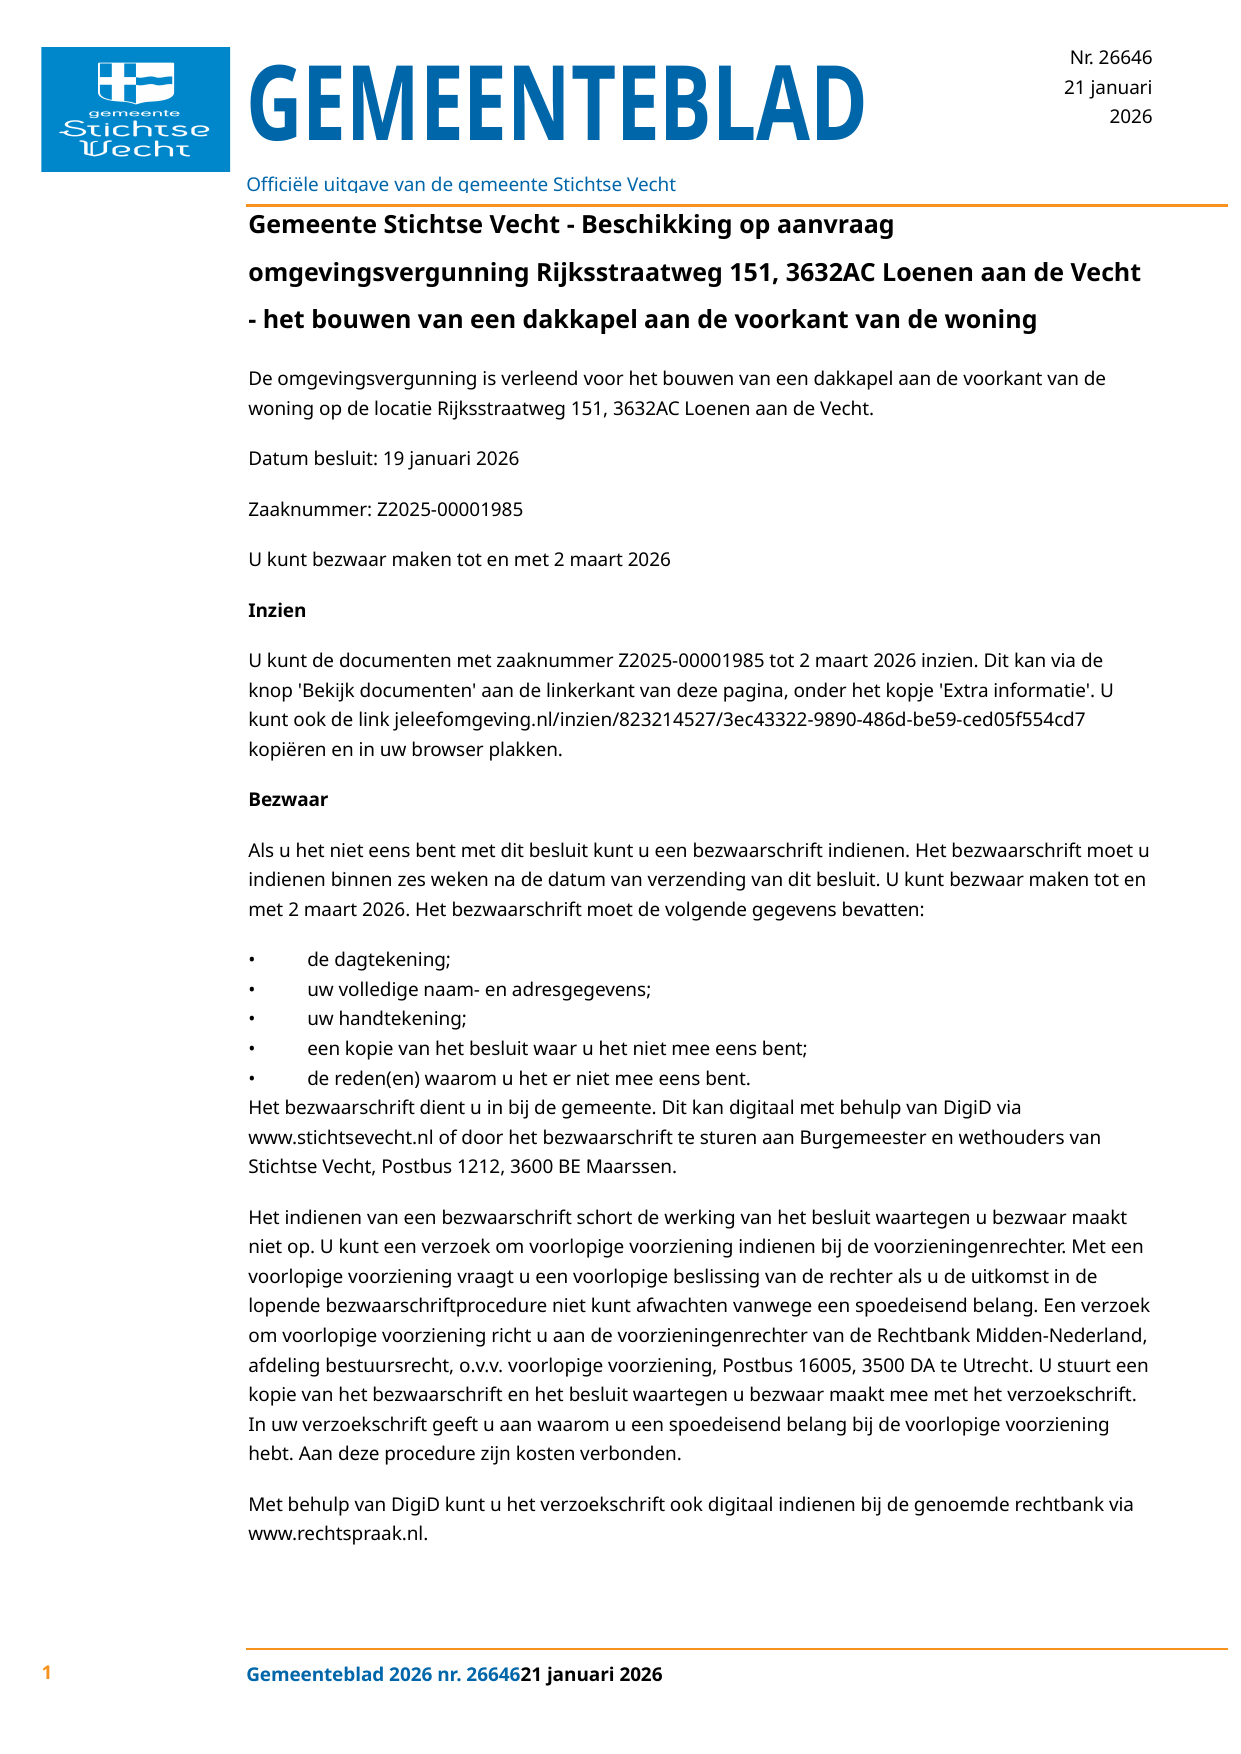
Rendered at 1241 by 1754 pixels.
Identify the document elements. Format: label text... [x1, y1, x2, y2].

text Bezwaar [248, 786, 1152, 812]
text Als u het niet eens bent met dit besluit kunt u een bezwaarschrift indienen. Het bezwaarschrift moet u indienen binnen zes weken na de datum van verzending van dit besluit. U kunt bezwaar maken tot en met 2 maart 2026. Het bezwaarschrift moet de volgende gegevens bevatten: [248, 837, 1152, 922]
list een kopie van het besluit waar u het niet mee eens bent; [248, 1035, 1152, 1061]
text Inzien [248, 597, 1152, 622]
text U kunt bezwaar maken tot en met 2 maart 2026 [248, 546, 1152, 572]
text Zaaknummer: Z2025-00001985 [248, 496, 1152, 522]
text Het bezwaarschrift dient u in bij de gemeente. Dit kan digitaal met behulp van DigiD via www.stichtsevecht.nl of door het bezwaarschrift te sturen aan Burgemeester en wethouders van Stichtse Vecht, Postbus 1212, 3600 BE Maarssen. [248, 1094, 1152, 1179]
list de reden(en) waarom u het er niet mee eens bent. [248, 1065, 1152, 1090]
text De omgevingsvergunning is verleend voor het bouwen van een dakkapel aan de voorkant van de woning op de locatie Rijksstraatweg 151, 3632AC Loenen aan de Vecht. [248, 366, 1152, 421]
picture [99, 63, 135, 101]
picture [137, 63, 174, 103]
text Het indienen van een bezwaarschrift schort de werking van het besluit waartegen u bezwaar maakt niet op. U kunt een verzoek om voorlopige voorziening indienen bij de voorzieningenrechter. Met een voorlopige voorziening vraagt u een voorlopige beslissing van de rechter als u de uitkomst in de lopende bezwaarschriftprocedure niet kunt afwachten vanwege een spoedeisend belang. Een verzoek om voorlopige voorziening richt u aan de voorzieningenrechter van de Rechtbank Midden-Nederland, afdeling bestuursrecht, o.v.v. voorlopige voorziening, Postbus 16005, 3500 DA te Utrecht. U stuurt een kopie van het bezwaarschrift en het besluit waartegen u bezwaar maakt mee met het verzoekschrift. In uw verzoekschrift geeft u aan waarom u een spoedeisend belang bij de voorlopige voorziening hebt. Aan deze procedure zijn kosten verbonden. [248, 1204, 1152, 1466]
list uw volledige naam- en adresgegevens; [248, 976, 1152, 1002]
list de dagtekening; [248, 946, 1152, 972]
text U kunt de documenten met zaaknummer Z2025-00001985 tot 2 maart 2026 inzien. Dit kan via de knop 'Bekijk documenten' aan de linkerkant van deze pagina, onder het kopje 'Extra informatie'. U kunt ook de link jeleefomgeving.nl/inzien/823214527/3ec43322-9890-486d-be59-ced05f554cd7 kopiëren en in uw browser plakken. [248, 647, 1152, 762]
list uw handtekening; [248, 1006, 1152, 1031]
text Gemeente Stichtse Vecht - Beschikking op aanvraag omgevingsvergunning Rijksstraatweg 151, 3632AC Loenen aan de Vecht - het bouwen van een dakkapel aan de voorkant van de woning [248, 207, 1152, 336]
text Met behulp van DigiD kunt u het verzoekschrift ook digitaal indienen bij de genoemde rechtbank via www.rechtspraak.nl. [248, 1491, 1152, 1546]
text Datum besluit: 19 januari 2026 [248, 446, 1152, 471]
